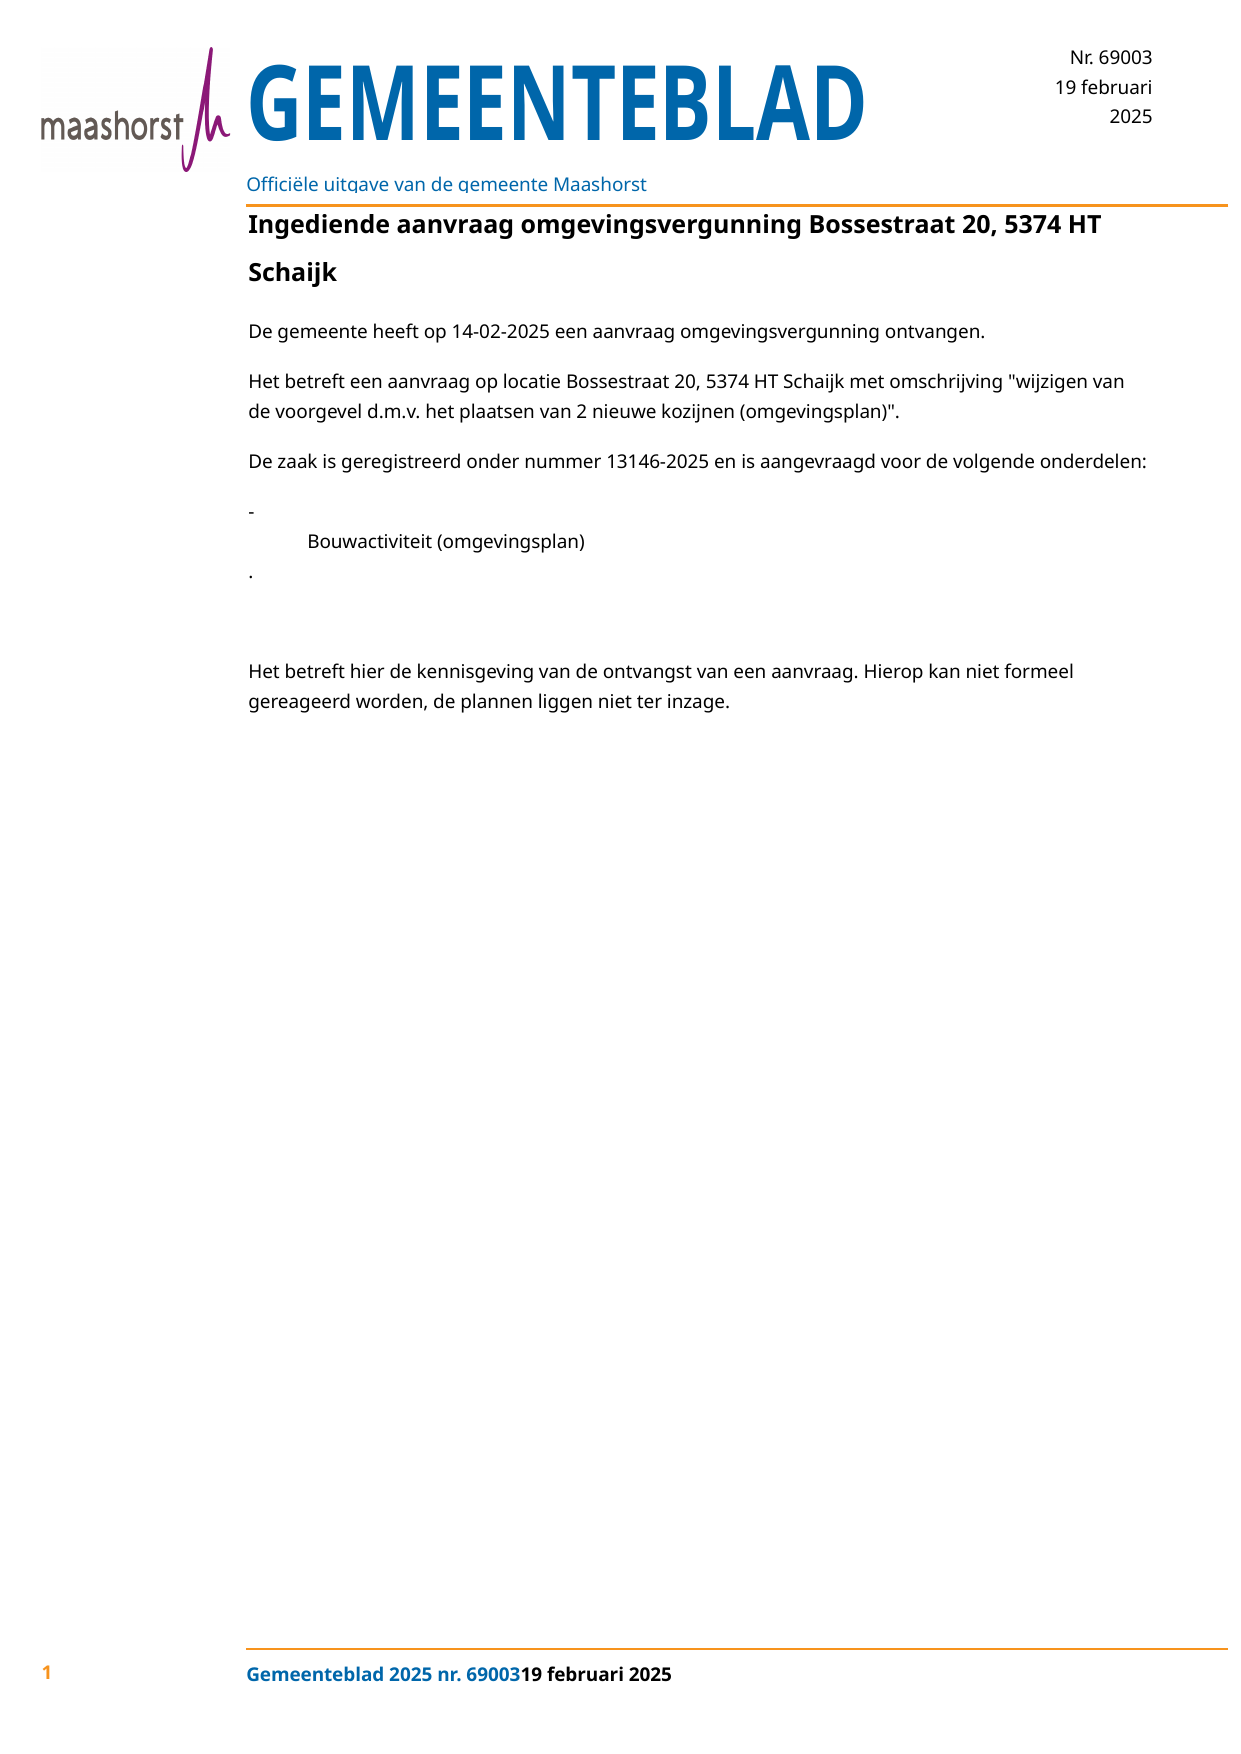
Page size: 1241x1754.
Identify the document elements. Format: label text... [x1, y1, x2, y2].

text . [248, 558, 1152, 584]
text Het betreft hier de kennisgeving van de ontvangst van een aanvraag. Hierop kan niet formeel gereageerd worden, de plannen liggen niet ter inzage. [248, 659, 1152, 714]
list Bouwactiviteit (omgevingsplan) [248, 528, 1152, 554]
text De zaak is geregistreerd onder nummer 13146-2025 en is aangevraagd voor de volgende onderdelen: [248, 448, 1152, 474]
text De gemeente heeft op 14-02-2025 een aanvraag omgevingsvergunning ontvangen. [248, 318, 1152, 344]
text Ingediende aanvraag omgevingsvergunning Bossestraat 20, 5374 HT Schaijk [248, 207, 1152, 288]
picture [41, 47, 231, 172]
text Het betreft een aanvraag op locatie Bossestraat 20, 5374 HT Schaijk met omschrijving "wijzigen van de voorgevel d.m.v. het plaatsen van 2 nieuwe kozijnen (omgevingsplan)". [248, 368, 1152, 424]
